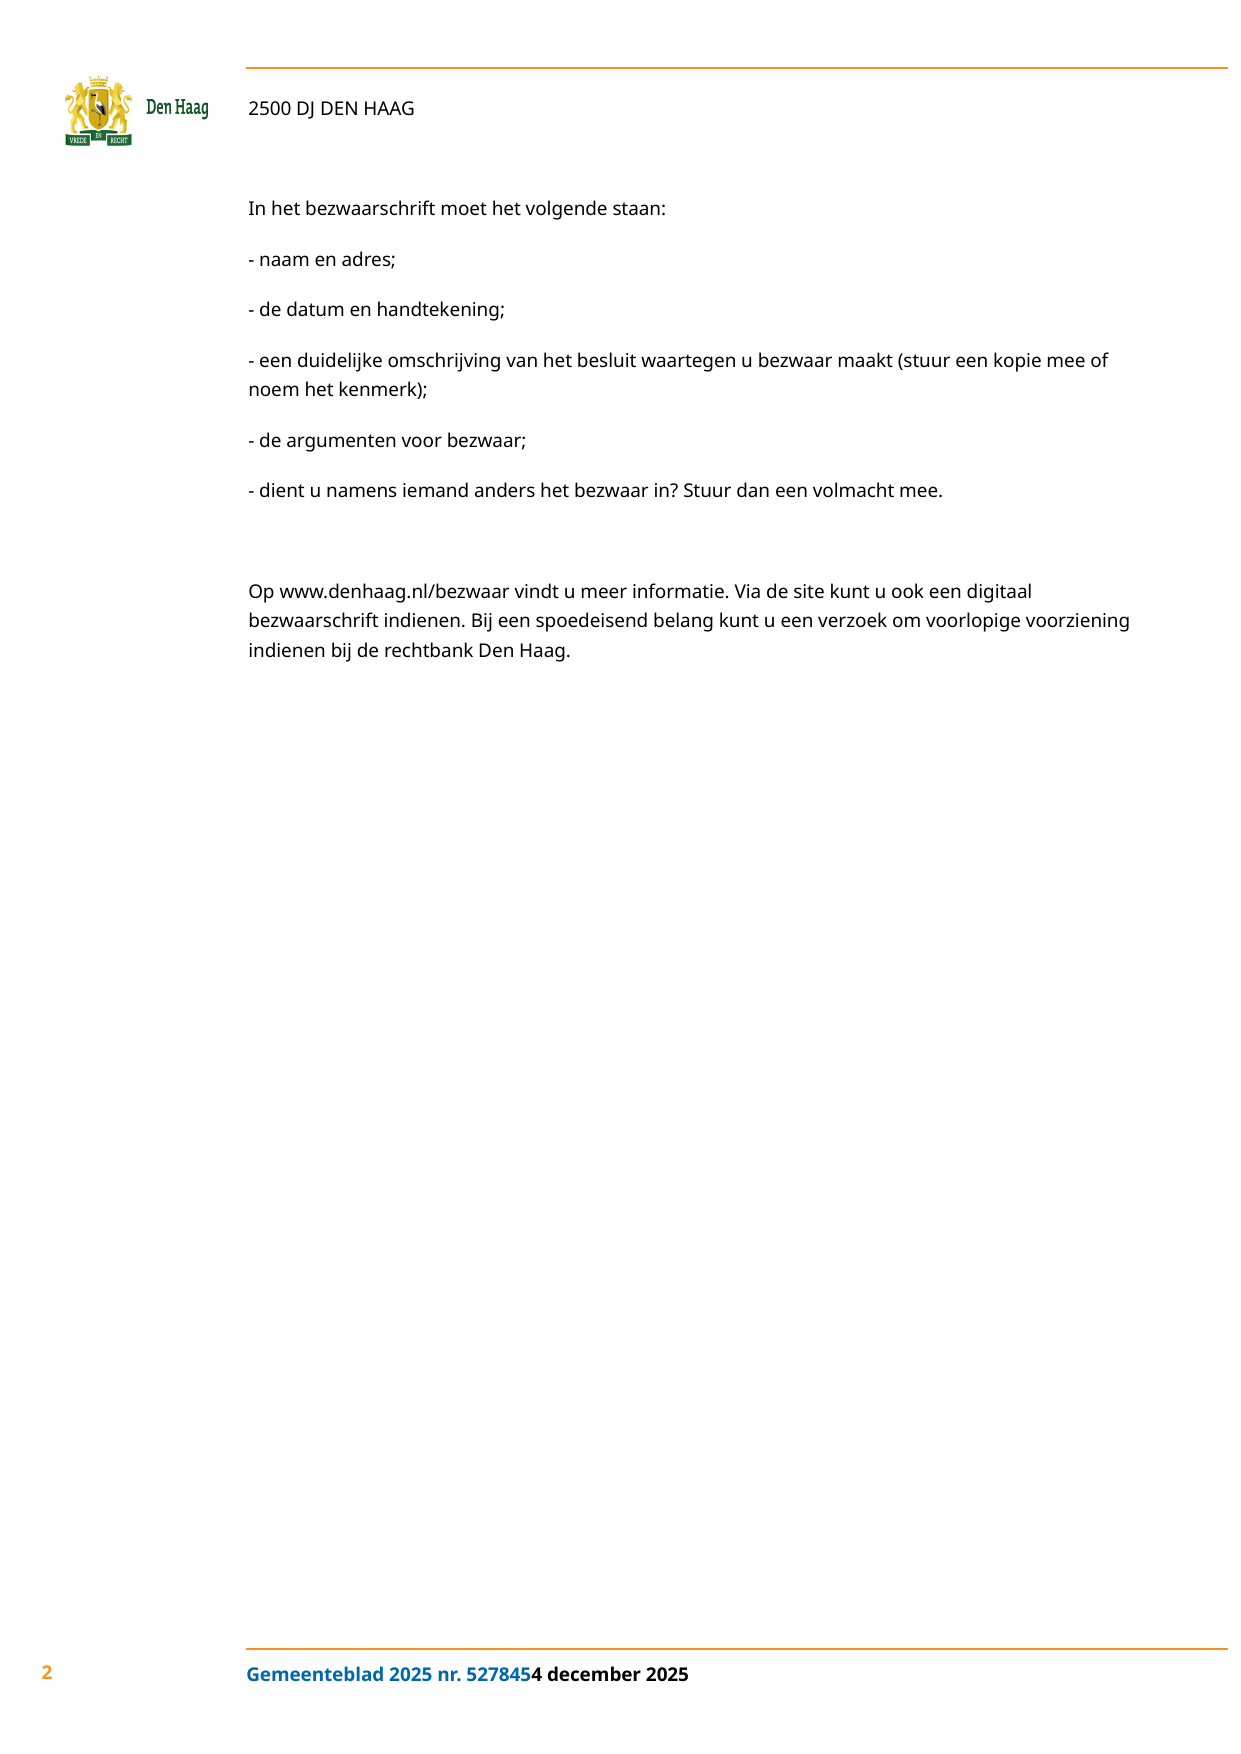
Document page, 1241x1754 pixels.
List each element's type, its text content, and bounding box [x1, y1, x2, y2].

text - de argumenten voor bezwaar; [248, 427, 1152, 453]
text - dient u namens iemand anders het bezwaar in? Stuur dan een volmacht mee. [248, 477, 1152, 503]
text 2500 DJ DEN HAAG [248, 95, 1152, 121]
text - naam en adres; [248, 246, 1152, 272]
text In het bezwaarschrift moet het volgende staan: [248, 196, 1152, 221]
text - een duidelijke omschrijving van het besluit waartegen u bezwaar maakt (stuur een kopie mee of noem het kenmerk); [248, 347, 1152, 402]
text Op www.denhaag.nl/bezwaar vindt u meer informatie. Via de site kunt u ook een digitaal bezwaarschrift indienen. Bij een spoedeisend belang kunt u een verzoek om voorlopige voorziening indienen bij de rechtbank Den Haag. [248, 578, 1152, 663]
picture [41, 47, 231, 172]
text - de datum en handtekening; [248, 296, 1152, 322]
